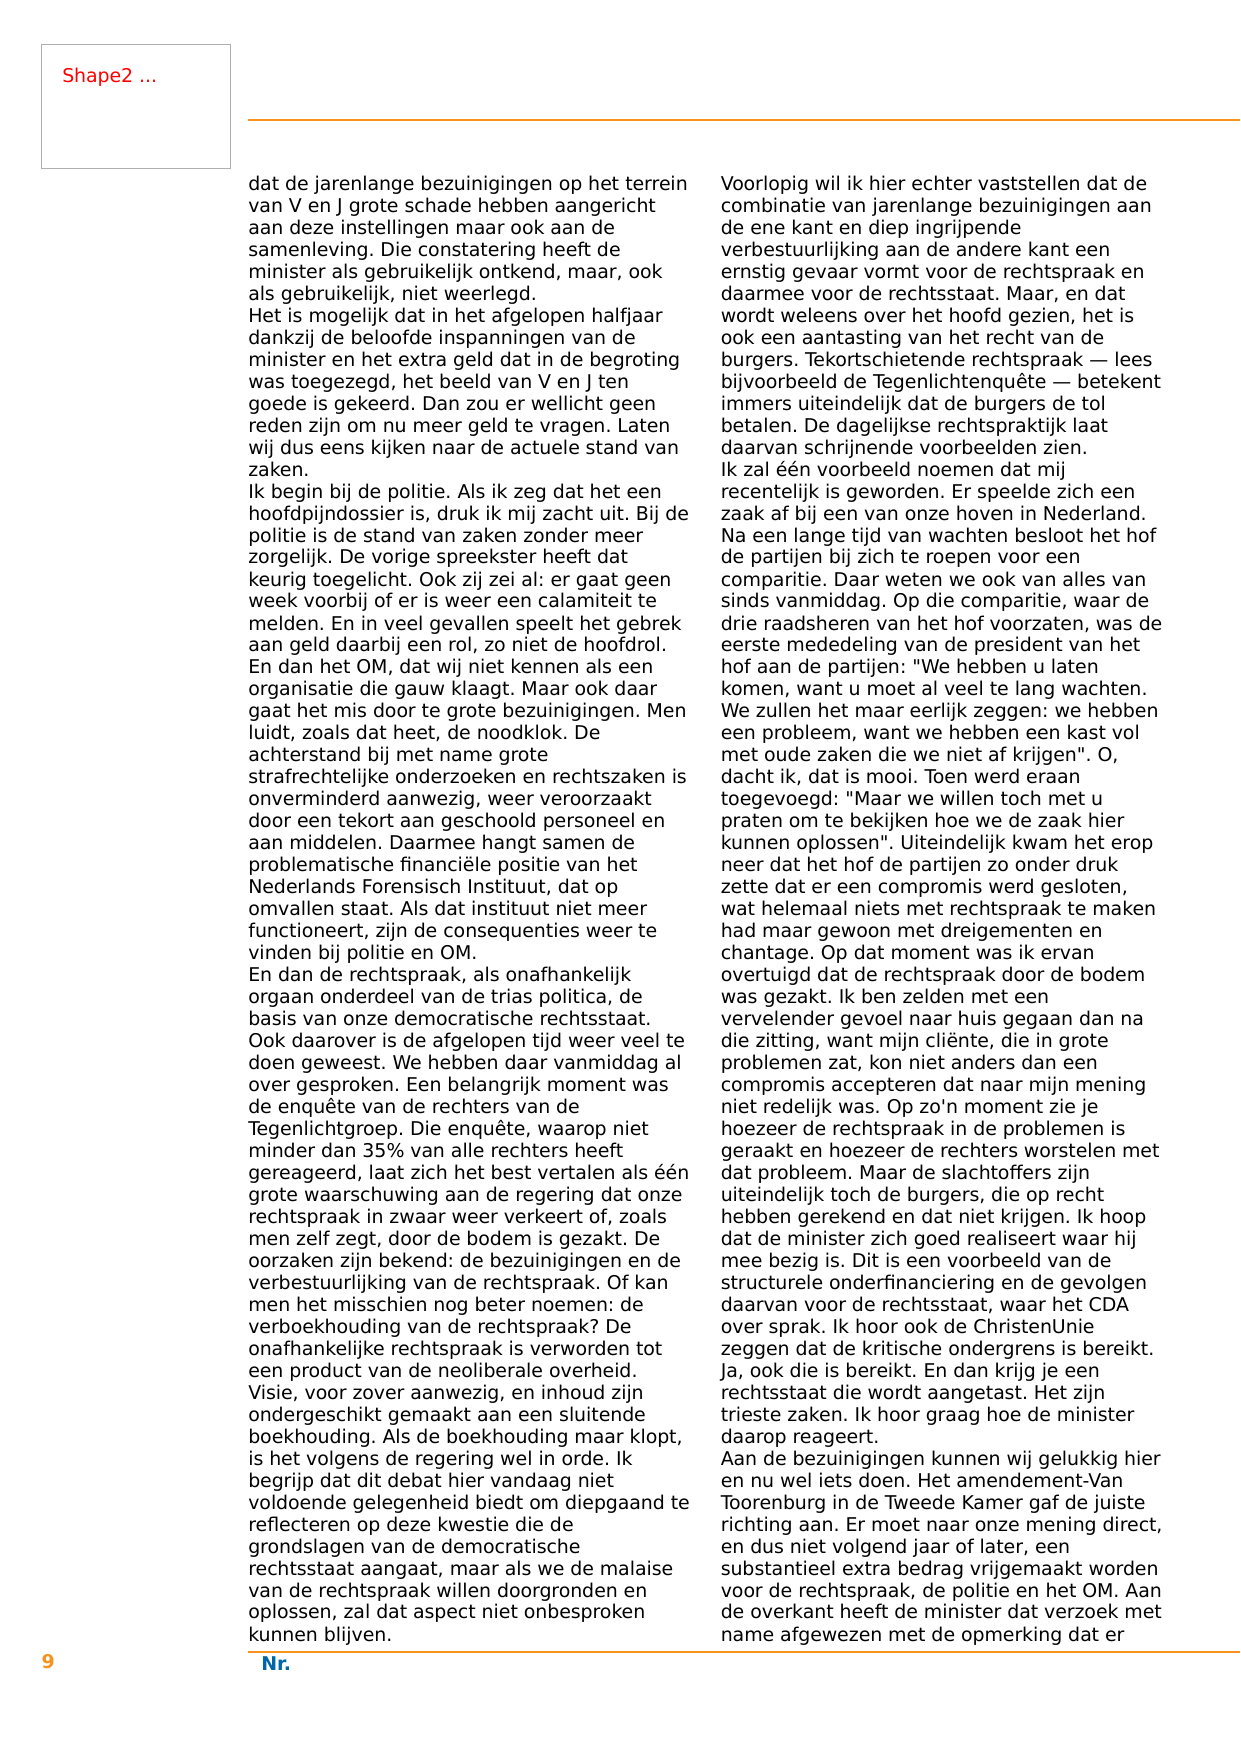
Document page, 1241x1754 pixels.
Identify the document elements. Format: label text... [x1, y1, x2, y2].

text Ik begin bij de politie. Als ik zeg dat het een hoofdpijndossier is, druk ik mij zacht uit. Bij de politie is de stand van zaken zonder meer zorgelijk. De vorige spreekster heeft dat keurig toegelicht. Ook zij zei al: er gaat geen week voorbij of er is weer een calamiteit te melden. En in veel gevallen speelt het gebrek aan geld daarbij een rol, zo niet de hoofdrol. [248, 481, 691, 656]
text Aan de bezuinigingen kunnen wij gelukkig hier en nu wel iets doen. Het amendement-Van Toorenburg in de Tweede Kamer gaf de juiste richting aan. Er moet naar onze mening direct, en dus niet volgend jaar of later, een substantieel extra bedrag vrijgemaakt worden voor de rechtspraak, de politie en het OM. Aan de overkant heeft de minister dat verzoek met name afgewezen met de opmerking dat er [721, 1448, 1163, 1645]
text Voorlopig wil ik hier echter vaststellen dat de combinatie van jarenlange bezuinigingen aan de ene kant en diep ingrijpende verbestuurlijking aan de andere kant een ernstig gevaar vormt voor de rechtspraak en daarmee voor de rechtsstaat. Maar, en dat wordt weleens over het hoofd gezien, het is ook een aantasting van het recht van de burgers. Tekortschietende rechtspraak — lees bijvoorbeeld de Tegenlichtenquête — betekent immers uiteindelijk dat de burgers de tol betalen. De dagelijkse rechtspraktijk laat daarvan schrijnende voorbeelden zien. [721, 173, 1163, 458]
text En dan de rechtspraak, als onafhankelijk orgaan onderdeel van de trias politica, de basis van onze democratische rechtsstaat. Ook daarover is de afgelopen tijd weer veel te doen geweest. We hebben daar vanmiddag al over gesproken. Een belangrijk moment was de enquête van de rechters van de Tegenlichtgroep. Die enquête, waarop niet minder dan 35% van alle rechters heeft gereageerd, laat zich het best vertalen als één grote waarschuwing aan de regering dat onze rechtspraak in zwaar weer verkeert of, zoals men zelf zegt, door de bodem is gezakt. De oorzaken zijn bekend: de bezuinigingen en de verbestuurlijking van de rechtspraak. Of kan men het misschien nog beter noemen: de verboekhouding van de rechtspraak? De onafhankelijke rechtspraak is verworden tot een product van de neoliberale overheid. Visie, voor zover aanwezig, en inhoud zijn ondergeschikt gemaakt aan een sluitende boekhouding. Als de boekhouding maar klopt, is het volgens de regering wel in orde. Ik begrijp dat dit debat hier vandaag niet voldoende gelegenheid biedt om diepgaand te reflecteren op deze kwestie die de grondslagen van de democratische rechtsstaat aangaat, maar als we de malaise van de rechtspraak willen doorgronden en oplossen, zal dat aspect niet onbesproken kunnen blijven. [248, 964, 691, 1645]
text dat de jarenlange bezuinigingen op het terrein van V en J grote schade hebben aangericht aan deze instellingen maar ook aan de samenleving. Die constatering heeft de minister als gebruikelijk ontkend, maar, ook als gebruikelijk, niet weerlegd. [248, 173, 691, 305]
text Het is mogelijk dat in het afgelopen halfjaar dankzij de beloofde inspanningen van de minister en het extra geld dat in de begroting was toegezegd, het beeld van V en J ten goede is gekeerd. Dan zou er wellicht geen reden zijn om nu meer geld te vragen. Laten wij dus eens kijken naar de actuele stand van zaken. [248, 305, 691, 481]
text En dan het OM, dat wij niet kennen als een organisatie die gauw klaagt. Maar ook daar gaat het mis door te grote bezuinigingen. Men luidt, zoals dat heet, de noodklok. De achterstand bij met name grote strafrechtelijke onderzoeken en rechtszaken is onverminderd aanwezig, weer veroorzaakt door een tekort aan geschoold personeel en aan middelen. Daarmee hangt samen de problematische financiële positie van het Nederlands Forensisch Instituut, dat op omvallen staat. Als dat instituut niet meer functioneert, zijn de consequenties weer te vinden bij politie en OM. [248, 656, 691, 964]
text Ik zal één voorbeeld noemen dat mij recentelijk is geworden. Er speelde zich een zaak af bij een van onze hoven in Nederland. Na een lange tijd van wachten besloot het hof de partijen bij zich te roepen voor een comparitie. Daar weten we ook van alles van sinds vanmiddag. Op die comparitie, waar de drie raadsheren van het hof voorzaten, was de eerste mededeling van de president van het hof aan de partijen: "We hebben u laten komen, want u moet al veel te lang wachten. We zullen het maar eerlijk zeggen: we hebben een probleem, want we hebben een kast vol met oude zaken die we niet af krijgen". O, dacht ik, dat is mooi. Toen werd eraan toegevoegd: "Maar we willen toch met u praten om te bekijken hoe we de zaak hier kunnen oplossen". Uiteindelijk kwam het erop neer dat het hof de partijen zo onder druk zette dat er een compromis werd gesloten, wat helemaal niets met rechtspraak te maken had maar gewoon met dreigementen en chantage. Op dat moment was ik ervan overtuigd dat de rechtspraak door de bodem was gezakt. Ik ben zelden met een vervelender gevoel naar huis gegaan dan na die zitting, want mijn cliënte, die in grote problemen zat, kon niet anders dan een compromis accepteren dat naar mijn mening niet redelijk was. Op zo'n moment zie je hoezeer de rechtspraak in de problemen is geraakt en hoezeer de rechters worstelen met dat probleem. Maar de slachtoffers zijn uiteindelijk toch de burgers, die op recht hebben gerekend en dat niet krijgen. Ik hoop dat de minister zich goed realiseert waar hij mee bezig is. Dit is een voorbeeld van de structurele onderfinanciering en de gevolgen daarvan voor de rechtsstaat, waar het CDA over sprak. Ik hoor ook de ChristenUnie zeggen dat de kritische ondergrens is bereikt. Ja, ook die is bereikt. En dan krijg je een rechtsstaat die wordt aangetast. Het zijn trieste zaken. Ik hoor graag hoe de minister daarop reageert. [721, 458, 1163, 1448]
